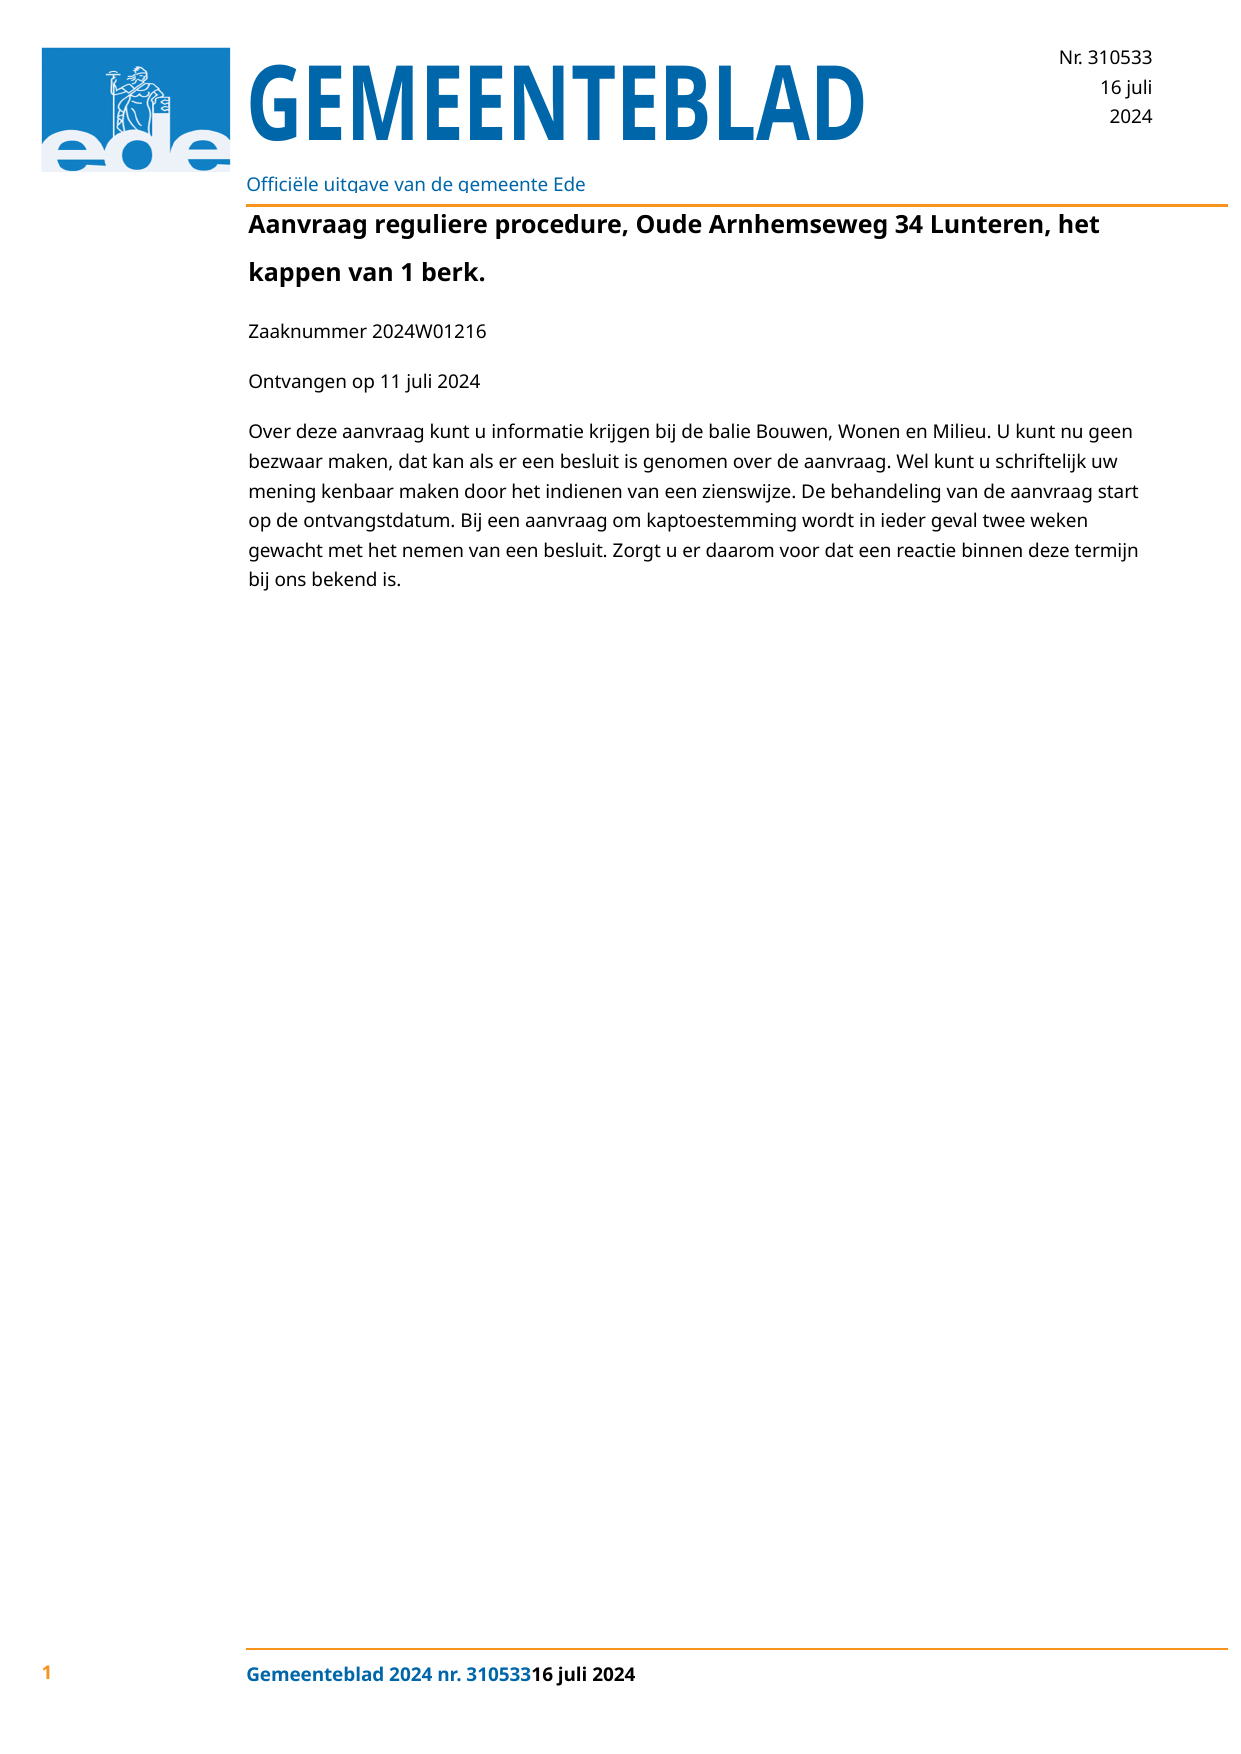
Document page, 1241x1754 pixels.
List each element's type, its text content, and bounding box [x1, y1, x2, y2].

text Over deze aanvraag kunt u informatie krijgen bij de balie Bouwen, Wonen en Milieu. U kunt nu geen bezwaar maken, dat kan als er een besluit is genomen over de aanvraag. Wel kunt u schriftelijk uw mening kenbaar maken door het indienen van een zienswijze. De behandeling van de aanvraag start op de ontvangstdatum. Bij een aanvraag om kaptoestemming wordt in ieder geval twee weken gewacht met het nemen van een besluit. Zorgt u er daarom voor dat een reactie binnen deze termijn bij ons bekend is. [248, 419, 1152, 592]
text Aanvraag reguliere procedure, Oude Arnhemseweg 34 Lunteren, het kappen van 1 berk. [248, 207, 1152, 288]
text Ontvangen op 11 juli 2024 [248, 368, 1152, 394]
picture [41, 47, 231, 172]
text Zaaknummer 2024W01216 [248, 318, 1152, 344]
